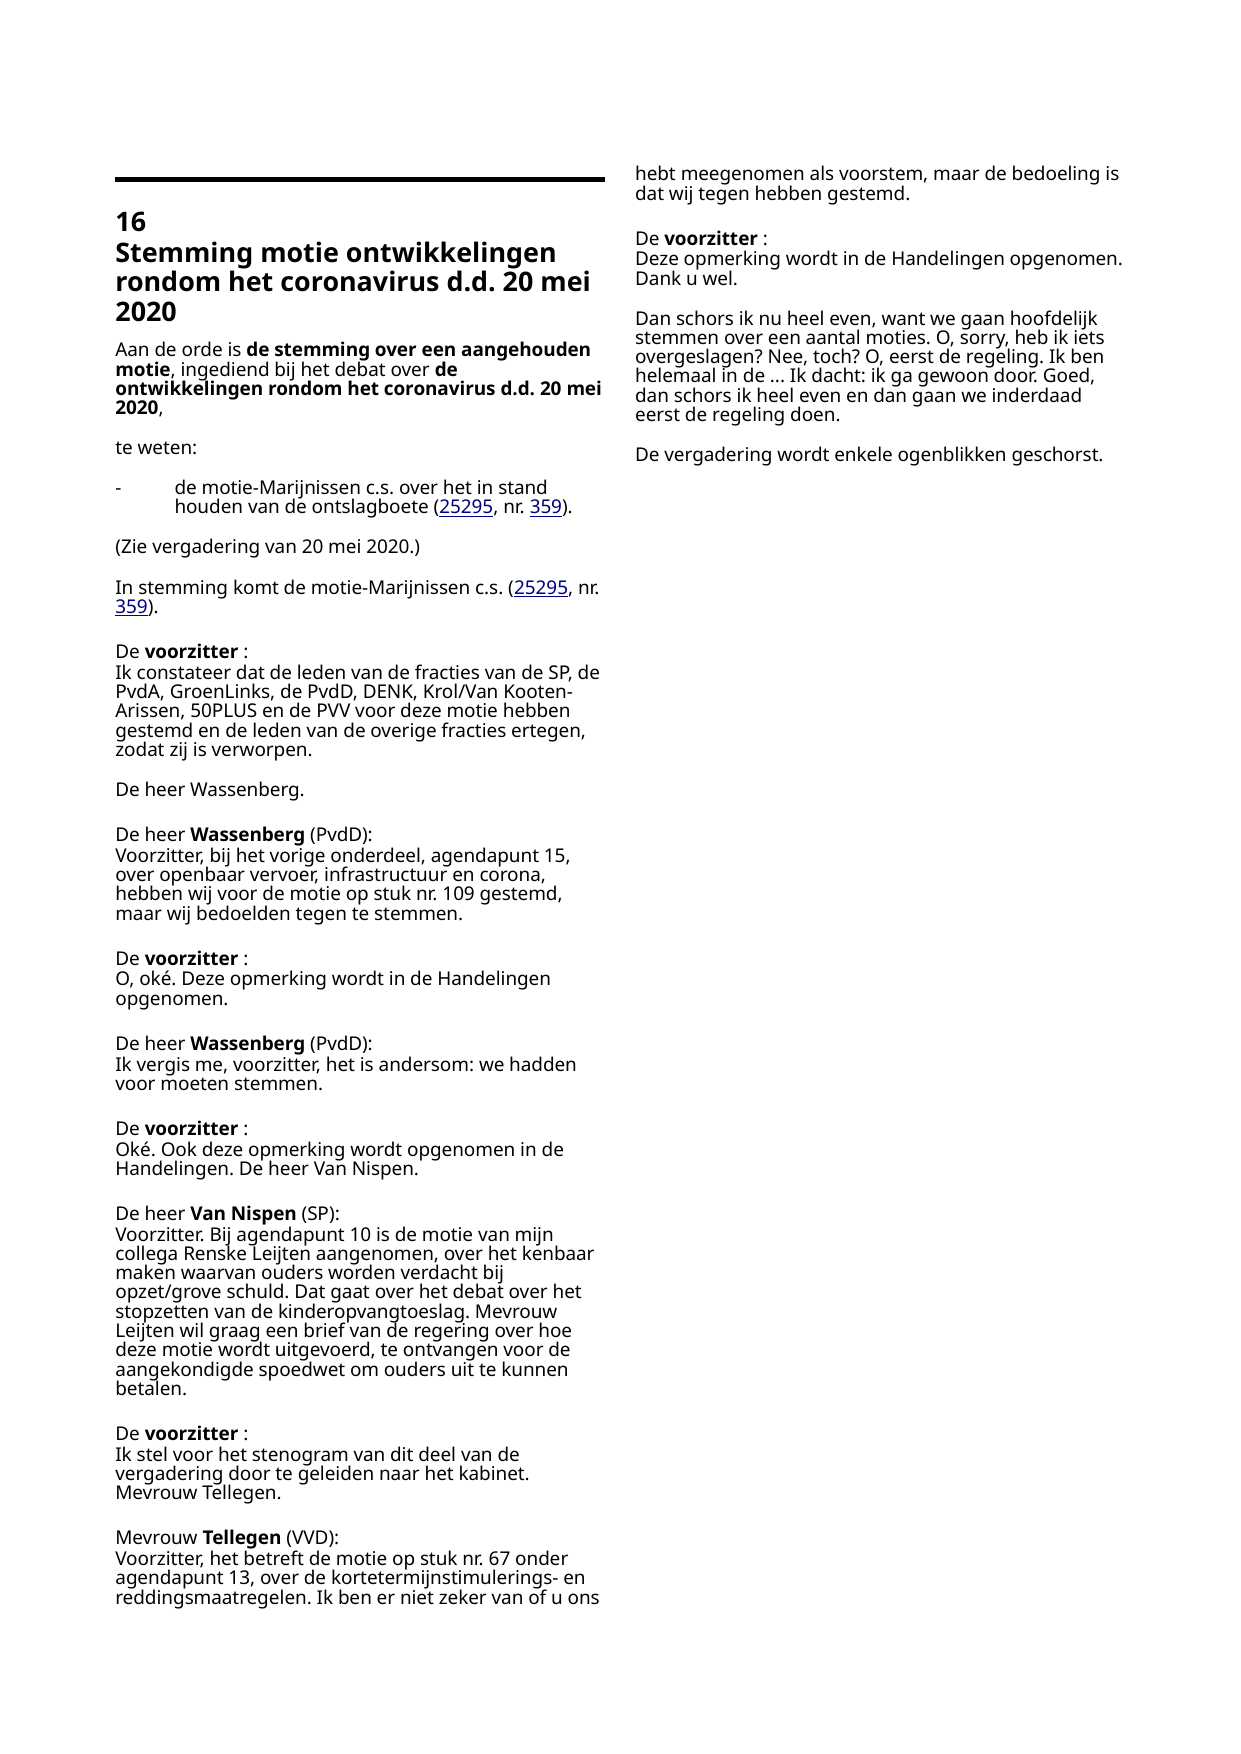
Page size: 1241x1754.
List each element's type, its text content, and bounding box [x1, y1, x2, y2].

text Stemming motie ontwikkelingen rondom het coronavirus d.d. 20 mei 2020 [115, 239, 605, 341]
text O, oké. Deze opmerking wordt in de Handelingen opgenomen. [115, 970, 605, 1009]
list de motie-Marijnissen c.s. over het in stand houden van de ontslagboete (25295, nr. 359). [115, 479, 605, 518]
text Ik vergis me, voorzitter, het is andersom: we hadden voor moeten stemmen. [115, 1056, 605, 1094]
text hebt meegenomen als voorstem, maar de bedoeling is dat wij tegen hebben gestemd. [635, 165, 1125, 204]
text (Zie vergadering van 20 mei 2020.) [115, 538, 605, 558]
text De voorzitter : [115, 945, 605, 970]
text Mevrouw Tellegen (VVD): [115, 1524, 605, 1550]
text De vergadering wordt enkele ogenblikken geschorst. [635, 446, 1125, 465]
text De voorzitter : [635, 225, 1125, 250]
text Dan schors ik nu heel even, want we gaan hoofdelijk stemmen over een aantal moties. O, sorry, heb ik iets overgeslagen? Nee, toch? O, eerst de regeling. Ik ben helemaal in de ... Ik dacht: ik ga gewoon door. Goed, dan schors ik heel even en dan gaan we inderdaad eerst de regeling doen. [635, 310, 1125, 425]
text Ik stel voor het stenogram van dit deel van de vergadering door te geleiden naar het kabinet. Mevrouw Tellegen. [115, 1446, 605, 1503]
text Aan de orde is de stemming over een aangehouden motie, ingediend bij het debat over de ontwikkelingen rondom het coronavirus d.d. 20 mei 2020, [115, 341, 605, 418]
text Deze opmerking wordt in de Handelingen opgenomen. Dank u wel. [635, 250, 1125, 289]
text De voorzitter : [115, 1420, 605, 1446]
text Oké. Ook deze opmerking wordt opgenomen in de Handelingen. De heer Van Nispen. [115, 1141, 605, 1179]
text De voorzitter : [115, 638, 605, 664]
text In stemming komt de motie-Marijnissen c.s. (25295, nr. 359). [115, 579, 605, 617]
text De heer Wassenberg. [115, 781, 605, 800]
text De heer Wassenberg (PvdD): [115, 1030, 605, 1056]
text te weten: [115, 439, 605, 458]
text Voorzitter, bij het vorige onderdeel, agendapunt 15, over openbaar vervoer, infrastructuur en corona, hebben wij voor de motie op stuk nr. 109 gestemd, maar wij bedoelden tegen te stemmen. [115, 847, 605, 924]
text Ik constateer dat de leden van de fracties van de SP, de PvdA, GroenLinks, de PvdD, DENK, Krol/Van Kooten-Arissen, 50PLUS en de PVV voor deze motie hebben gestemd en de leden van de overige fracties ertegen, zodat zij is verworpen. [115, 664, 605, 760]
text 16 [115, 203, 605, 239]
text De voorzitter : [115, 1115, 605, 1141]
text De heer Van Nispen (SP): [115, 1200, 605, 1226]
text Voorzitter. Bij agendapunt 10 is de motie van mijn collega Renske Leijten aangenomen, over het kenbaar maken waarvan ouders worden verdacht bij opzet/grove schuld. Dat gaat over het debat over het stopzetten van de kinderopvangtoeslag. Mevrouw Leijten wil graag een brief van de regering over hoe deze motie wordt uitgevoerd, te ontvangen voor de aangekondigde spoedwet om ouders uit te kunnen betalen. [115, 1226, 605, 1399]
text Voorzitter, het betreft de motie op stuk nr. 67 onder agendapunt 13, over de kortetermijnstimulerings- en reddingsmaatregelen. Ik ben er niet zeker van of u ons [115, 1550, 605, 1608]
text De heer Wassenberg (PvdD): [115, 821, 605, 847]
